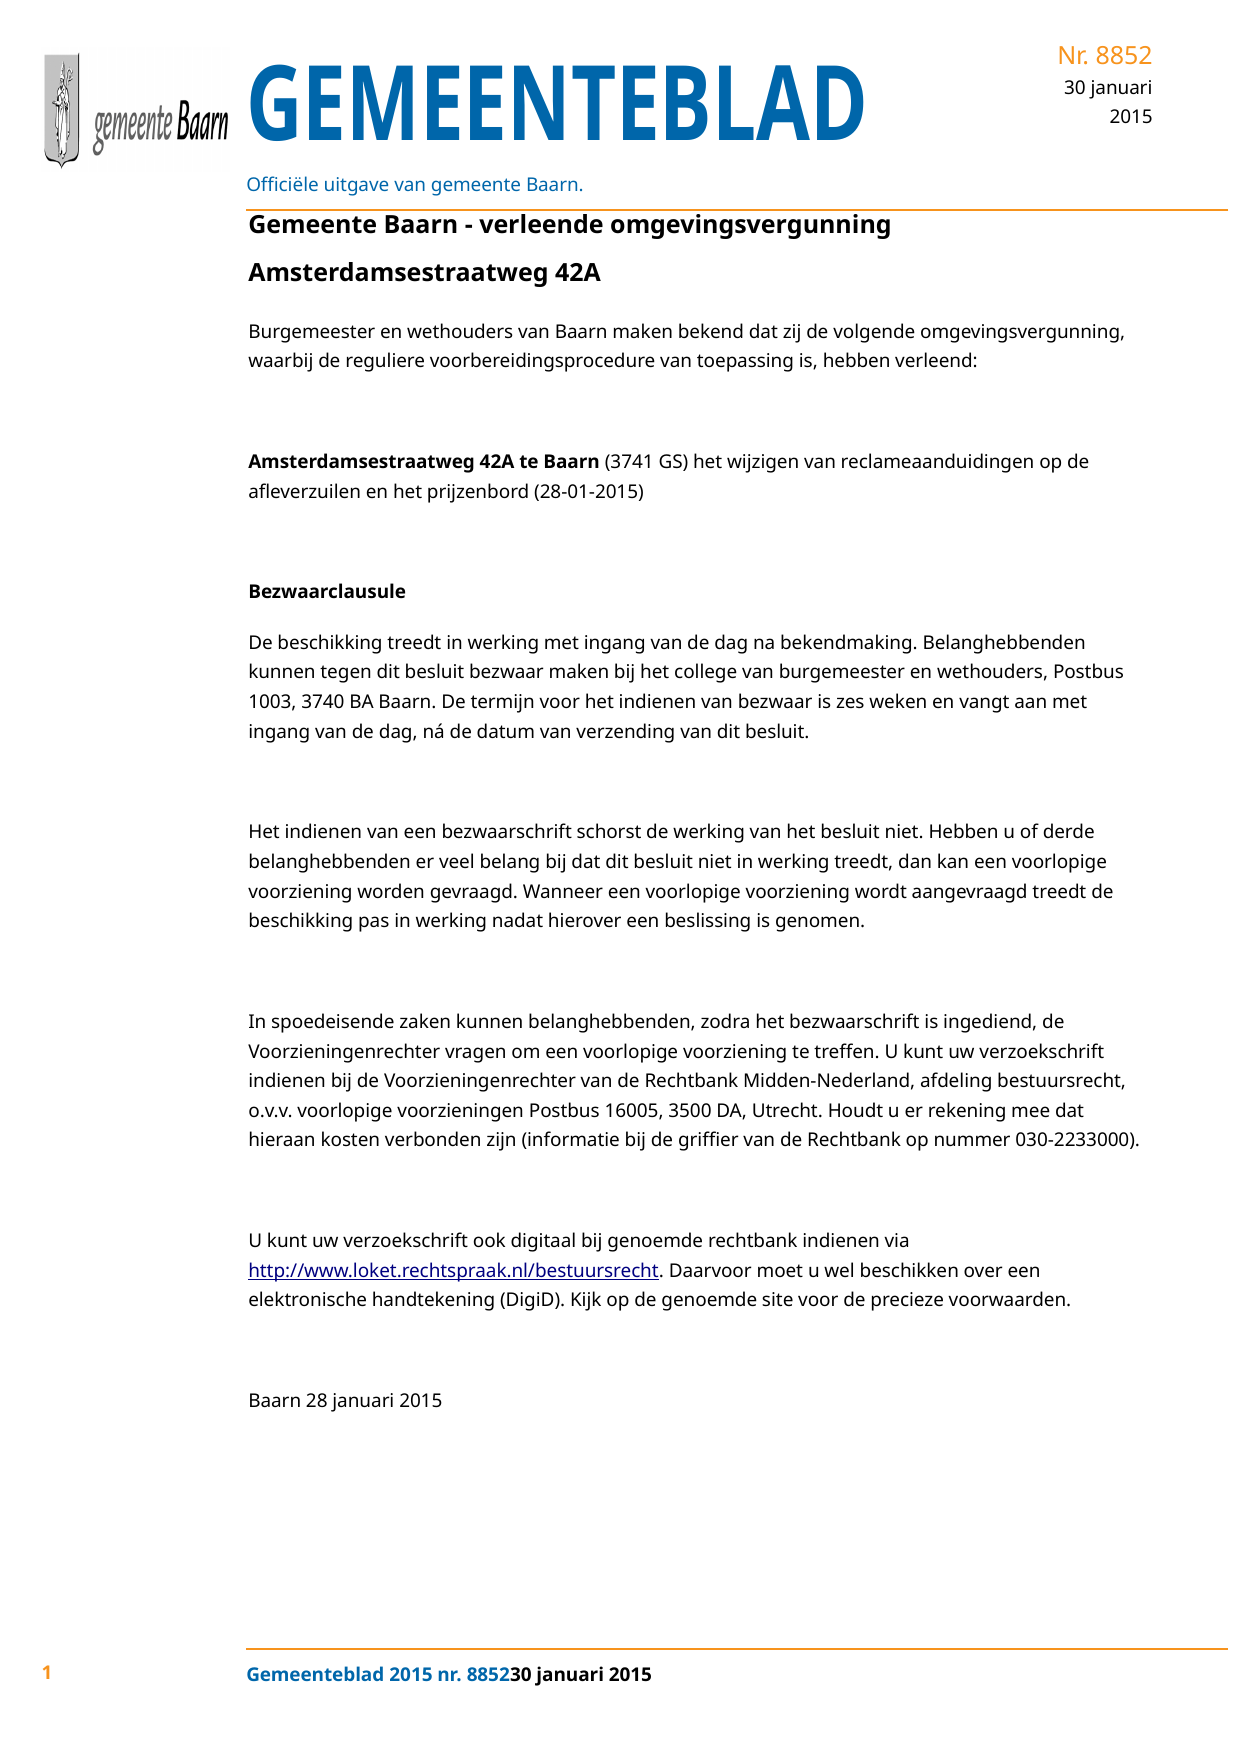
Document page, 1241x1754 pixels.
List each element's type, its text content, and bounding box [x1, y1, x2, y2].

text Burgemeester en wethouders van Baarn maken bekend dat zij de volgende omgevingsvergunning, waarbij de reguliere voorbereidingsprocedure van toepassing is, hebben verleend: [248, 318, 1152, 373]
text In spoedeisende zaken kunnen belanghebbenden, zodra het bezwaarschrift is ingediend, de Voorzieningenrechter vragen om een voorlopige voorziening te treffen. U kunt uw verzoekschrift indienen bij de Voorzieningenrechter van de Rechtbank Midden-Nederland, afdeling bestuursrecht, o.v.v. voorlopige voorzieningen Postbus 16005, 3500 DA, Utrecht. Houdt u er rekening mee dat hieraan kosten verbonden zijn (informatie bij de griffier van de Rechtbank op nummer 030-2233000). [248, 1008, 1152, 1152]
picture [41, 47, 231, 172]
text Gemeente Baarn - verleende omgevingsvergunning Amsterdamsestraatweg 42A [248, 211, 1152, 288]
text De beschikking treedt in werking met ingang van de dag na bekendmaking. Belanghebbenden kunnen tegen dit besluit bezwaar maken bij het college van burgemeester en wethouders, Postbus 1003, 3740 BA Baarn. De termijn voor het indienen van bezwaar is zes weken en vangt aan met ingang van de dag, ná de datum van verzending van dit besluit. [248, 629, 1152, 744]
text Bezwaarclausule [248, 579, 1152, 604]
text U kunt uw verzoekschrift ook digitaal bij genoemde rechtbank indienen via http://www.loket.rechtspraak.nl/bestuursrecht. Daarvoor moet u wel beschikken over een elektronische handtekening (DigiD). Kijk op de genoemde site voor de precieze voorwaarden. [248, 1227, 1152, 1312]
text Het indienen van een bezwaarschrift schorst de werking van het besluit niet. Hebben u of derde belanghebbenden er veel belang bij dat dit besluit niet in werking treedt, dan kan een voorlopige voorziening worden gevraagd. Wanneer een voorlopige voorziening wordt aangevraagd treedt de beschikking pas in werking nadat hierover een beslissing is genomen. [248, 819, 1152, 933]
text Amsterdamsestraatweg 42A te Baarn (3741 GS) het wijzigen van reclameaanduidingen op de afleverzuilen en het prijzenbord (28-01-2015) [248, 448, 1152, 504]
text Baarn 28 januari 2015 [248, 1387, 1152, 1413]
